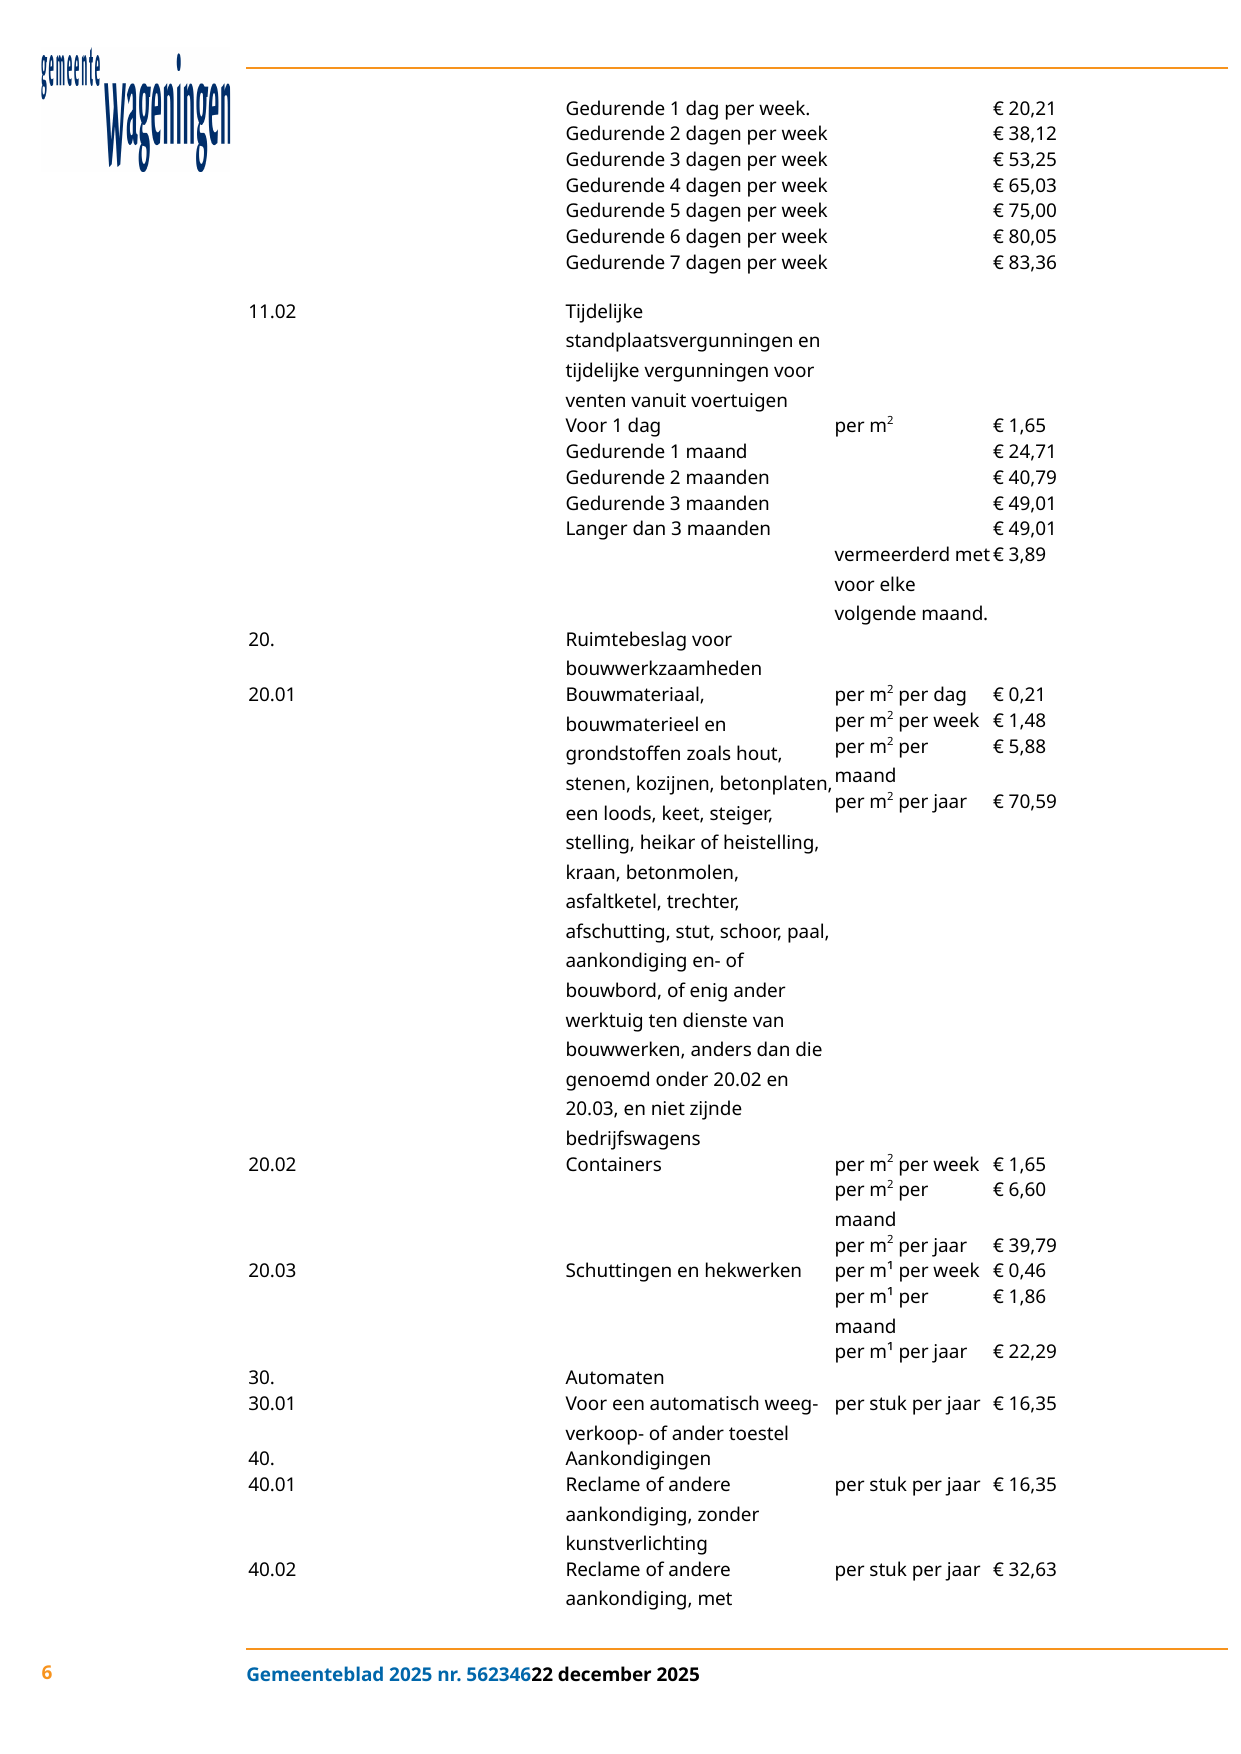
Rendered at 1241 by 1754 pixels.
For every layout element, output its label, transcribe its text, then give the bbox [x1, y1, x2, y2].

table_cell Automaten [565, 1364, 834, 1390]
table_cell [565, 541, 834, 626]
table_cell per m2 per jaar [834, 1232, 993, 1258]
table_cell per m2 per maand [834, 1177, 993, 1232]
table_cell 20.01 [248, 681, 565, 1151]
table_cell Bouwmateriaal, bouwmaterieel en grondstoffen zoals hout, stenen, kozijnen, betonplaten, een loods, keet, steiger, stelling, heikar of heistelling, kraan, betonmolen, asfaltketel, trechter, afschutting, stut, schoor, paal, aankondiging en- of bouwbord, of enig ander werktuig ten dienste van bouwwerken, anders dan die genoemd onder 20.02 en 20.03, en niet zijnde bedrijfswagens [565, 681, 834, 1151]
table_cell [993, 1445, 1152, 1471]
table_cell Aankondigingen [565, 1445, 834, 1471]
table_cell € 65,03 [993, 172, 1152, 198]
table_cell per m¹ per maand [834, 1283, 993, 1339]
table_cell € 53,25 [993, 146, 1152, 172]
table_cell € 16,35 [993, 1390, 1152, 1445]
table_cell Gedurende 7 dagen per week [565, 249, 834, 298]
table_cell [993, 626, 1152, 681]
table_cell per m2 per maand [834, 733, 993, 788]
table_cell € 1,48 [993, 707, 1152, 733]
table_cell € 39,79 [993, 1232, 1152, 1258]
table_cell Gedurende 1 maand [565, 438, 834, 464]
table_cell € 20,21 [993, 95, 1152, 121]
table_cell 20.03 [248, 1258, 565, 1364]
table_cell 30. [248, 1364, 565, 1390]
table_cell 40.02 [248, 1556, 565, 1611]
table_cell Gedurende 4 dagen per week [565, 172, 834, 198]
table_cell € 0,46 [993, 1258, 1152, 1283]
table_cell per m2 per jaar [834, 788, 993, 1151]
table_cell 11.02 [248, 298, 565, 626]
table_cell € 1,86 [993, 1283, 1152, 1339]
table_cell € 6,60 [993, 1177, 1152, 1232]
table_cell € 0,21 [993, 681, 1152, 707]
table_cell per stuk per jaar [834, 1471, 993, 1556]
table_cell Tijdelijke standplaatsvergunningen en tijdelijke vergunningen voor venten vanuit voertuigen [565, 298, 834, 412]
table_cell € 1,65 [993, 1151, 1152, 1177]
table_cell Gedurende 5 dagen per week [565, 198, 834, 223]
table_cell Gedurende 6 dagen per week [565, 224, 834, 249]
table_cell 20. [248, 626, 565, 681]
table_cell Voor 1 dag [565, 413, 834, 438]
table_cell Gedurende 3 maanden [565, 490, 834, 515]
table_cell € 75,00 [993, 198, 1152, 223]
table_cell € 1,65 [993, 413, 1152, 438]
table_cell € 3,89 [993, 541, 1152, 626]
table_cell per stuk per jaar [834, 1390, 993, 1445]
table_cell € 49,01 [993, 515, 1152, 541]
table_cell per m2 per week [834, 707, 993, 733]
table_cell € 70,59 [993, 788, 1152, 1151]
table_cell Schuttingen en hekwerken [565, 1258, 834, 1364]
table_cell Containers [565, 1151, 834, 1258]
table_cell € 38,12 [993, 121, 1152, 146]
table_cell Voor een automatisch weeg- verkoop- of ander toestel [565, 1390, 834, 1445]
table_cell [993, 298, 1152, 412]
table_cell € 32,63 [993, 1556, 1152, 1611]
table_cell Reclame of andere aankondiging, met [565, 1556, 834, 1611]
table_cell [993, 1364, 1152, 1390]
table_cell per m¹ per week [834, 1258, 993, 1283]
table_cell per stuk per jaar [834, 1556, 993, 1611]
table_cell € 16,35 [993, 1471, 1152, 1556]
table_cell 30.01 [248, 1390, 565, 1445]
picture [41, 47, 231, 172]
table_cell Gedurende 3 dagen per week [565, 146, 834, 172]
table_cell vermeerderd met voor elke volgende maand. [834, 541, 993, 626]
table_cell € 49,01 [993, 490, 1152, 515]
table_cell [834, 1364, 993, 1390]
table_cell 40. [248, 1445, 565, 1471]
table_cell Gedurende 2 maanden [565, 464, 834, 490]
table_cell per m2 per dag [834, 681, 993, 707]
table_cell Gedurende 2 dagen per week [565, 121, 834, 146]
table_cell [834, 626, 993, 681]
table_cell Ruimtebeslag voor bouwwerkzaamheden [565, 626, 834, 681]
table_cell [248, 95, 565, 298]
table_cell Reclame of andere aankondiging, zonder kunstverlichting [565, 1471, 834, 1556]
table_cell € 40,79 [993, 464, 1152, 490]
table_cell 20.02 [248, 1151, 565, 1258]
table_cell € 80,05 [993, 224, 1152, 249]
table_cell [834, 298, 993, 412]
table_cell [834, 1445, 993, 1471]
table_cell per m2 [834, 413, 993, 541]
table_cell Gedurende 1 dag per week. [565, 95, 834, 121]
table_cell € 83,36 [993, 249, 1152, 298]
table_cell € 24,71 [993, 438, 1152, 464]
table_cell € 22,29 [993, 1339, 1152, 1364]
table_cell per m2 per week [834, 1151, 993, 1177]
table_cell per m¹ per jaar [834, 1339, 993, 1364]
table_cell [834, 95, 993, 298]
table_cell Langer dan 3 maanden [565, 515, 834, 541]
table_cell 40.01 [248, 1471, 565, 1556]
table_cell € 5,88 [993, 733, 1152, 788]
